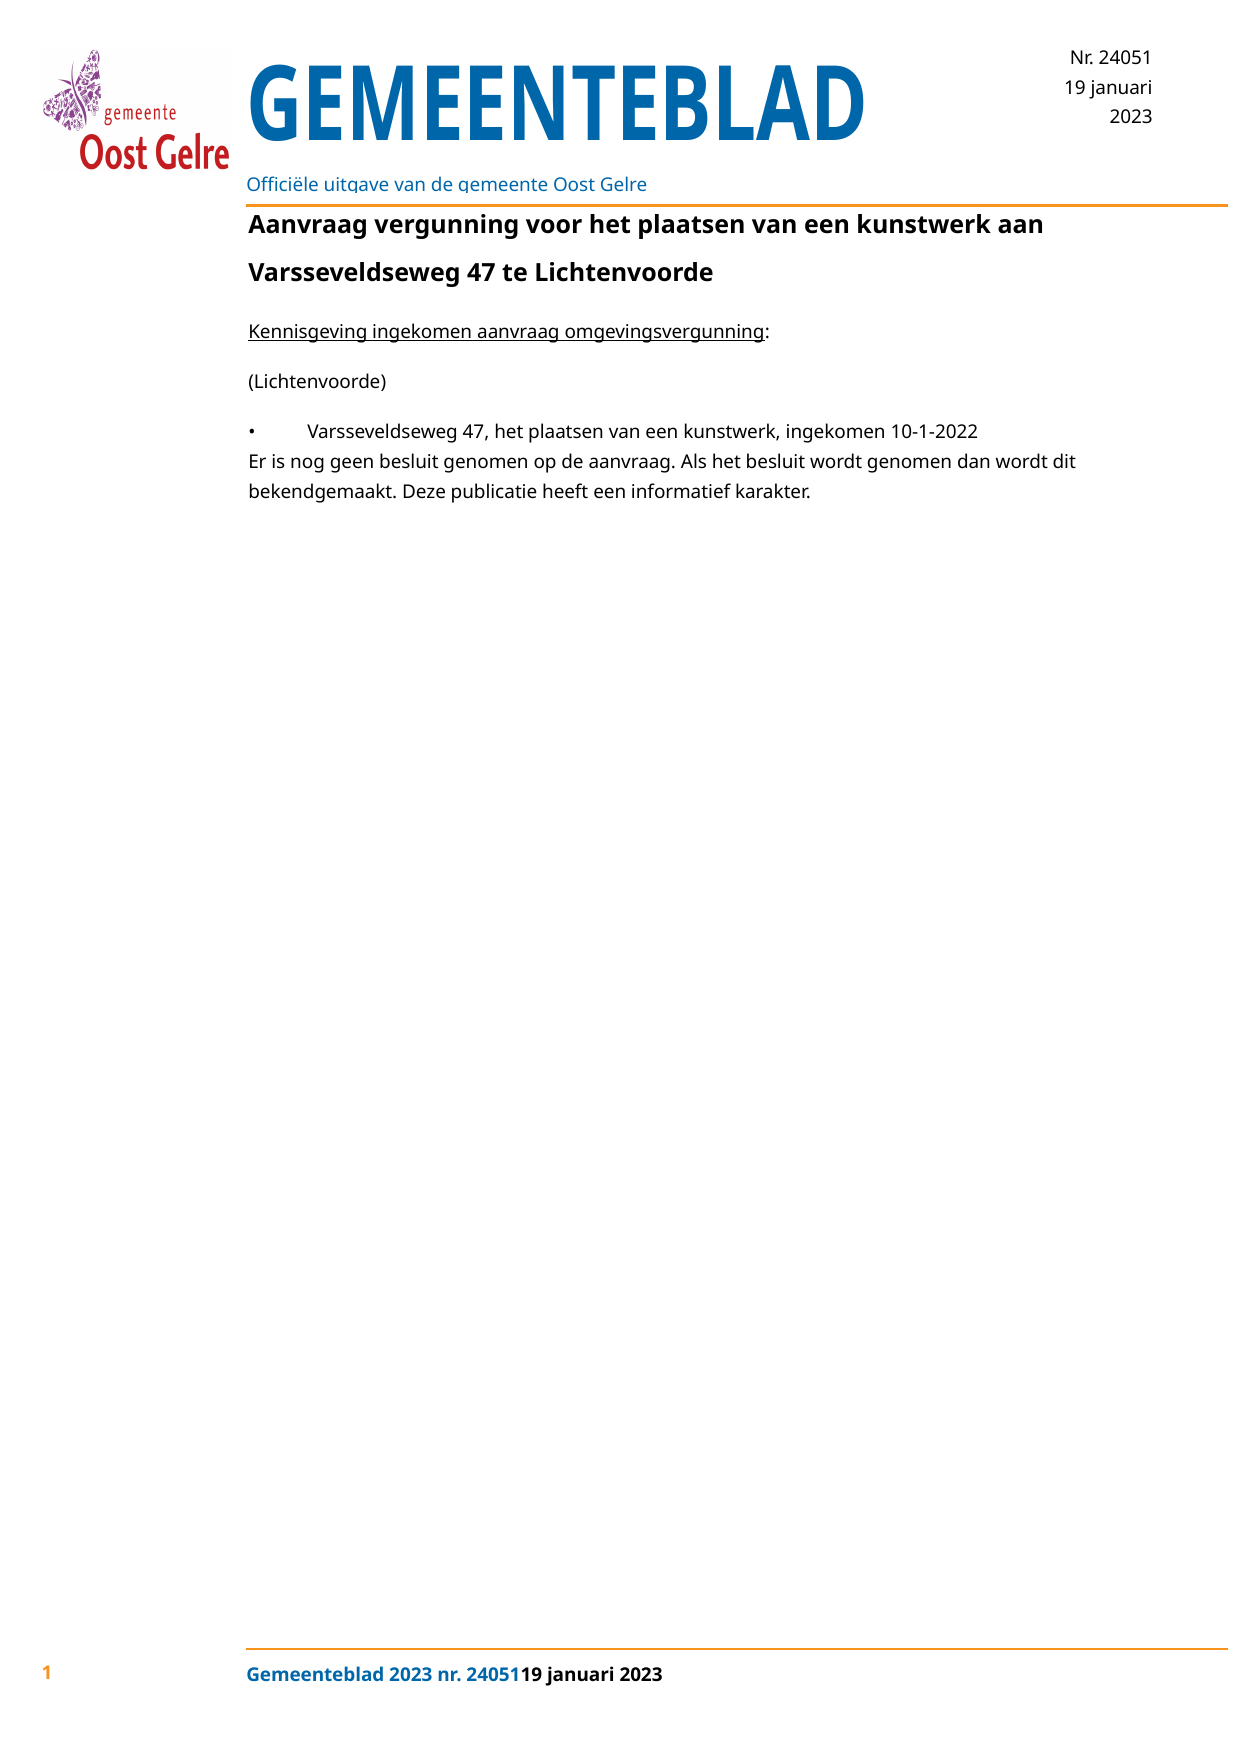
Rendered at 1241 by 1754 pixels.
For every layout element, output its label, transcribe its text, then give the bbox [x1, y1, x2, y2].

text (Lichtenvoorde) [248, 368, 1152, 394]
picture [41, 47, 231, 172]
text Aanvraag vergunning voor het plaatsen van een kunstwerk aan Varsseveldseweg 47 te Lichtenvoorde [248, 207, 1152, 288]
list Varsseveldseweg 47, het plaatsen van een kunstwerk, ingekomen 10-1-2022 [248, 419, 1152, 444]
text Kennisgeving ingekomen aanvraag omgevingsvergunning: [248, 318, 1152, 344]
text Er is nog geen besluit genomen op de aanvraag. Als het besluit wordt genomen dan wordt dit bekendgemaakt. Deze publicatie heeft een informatief karakter. [248, 448, 1152, 504]
